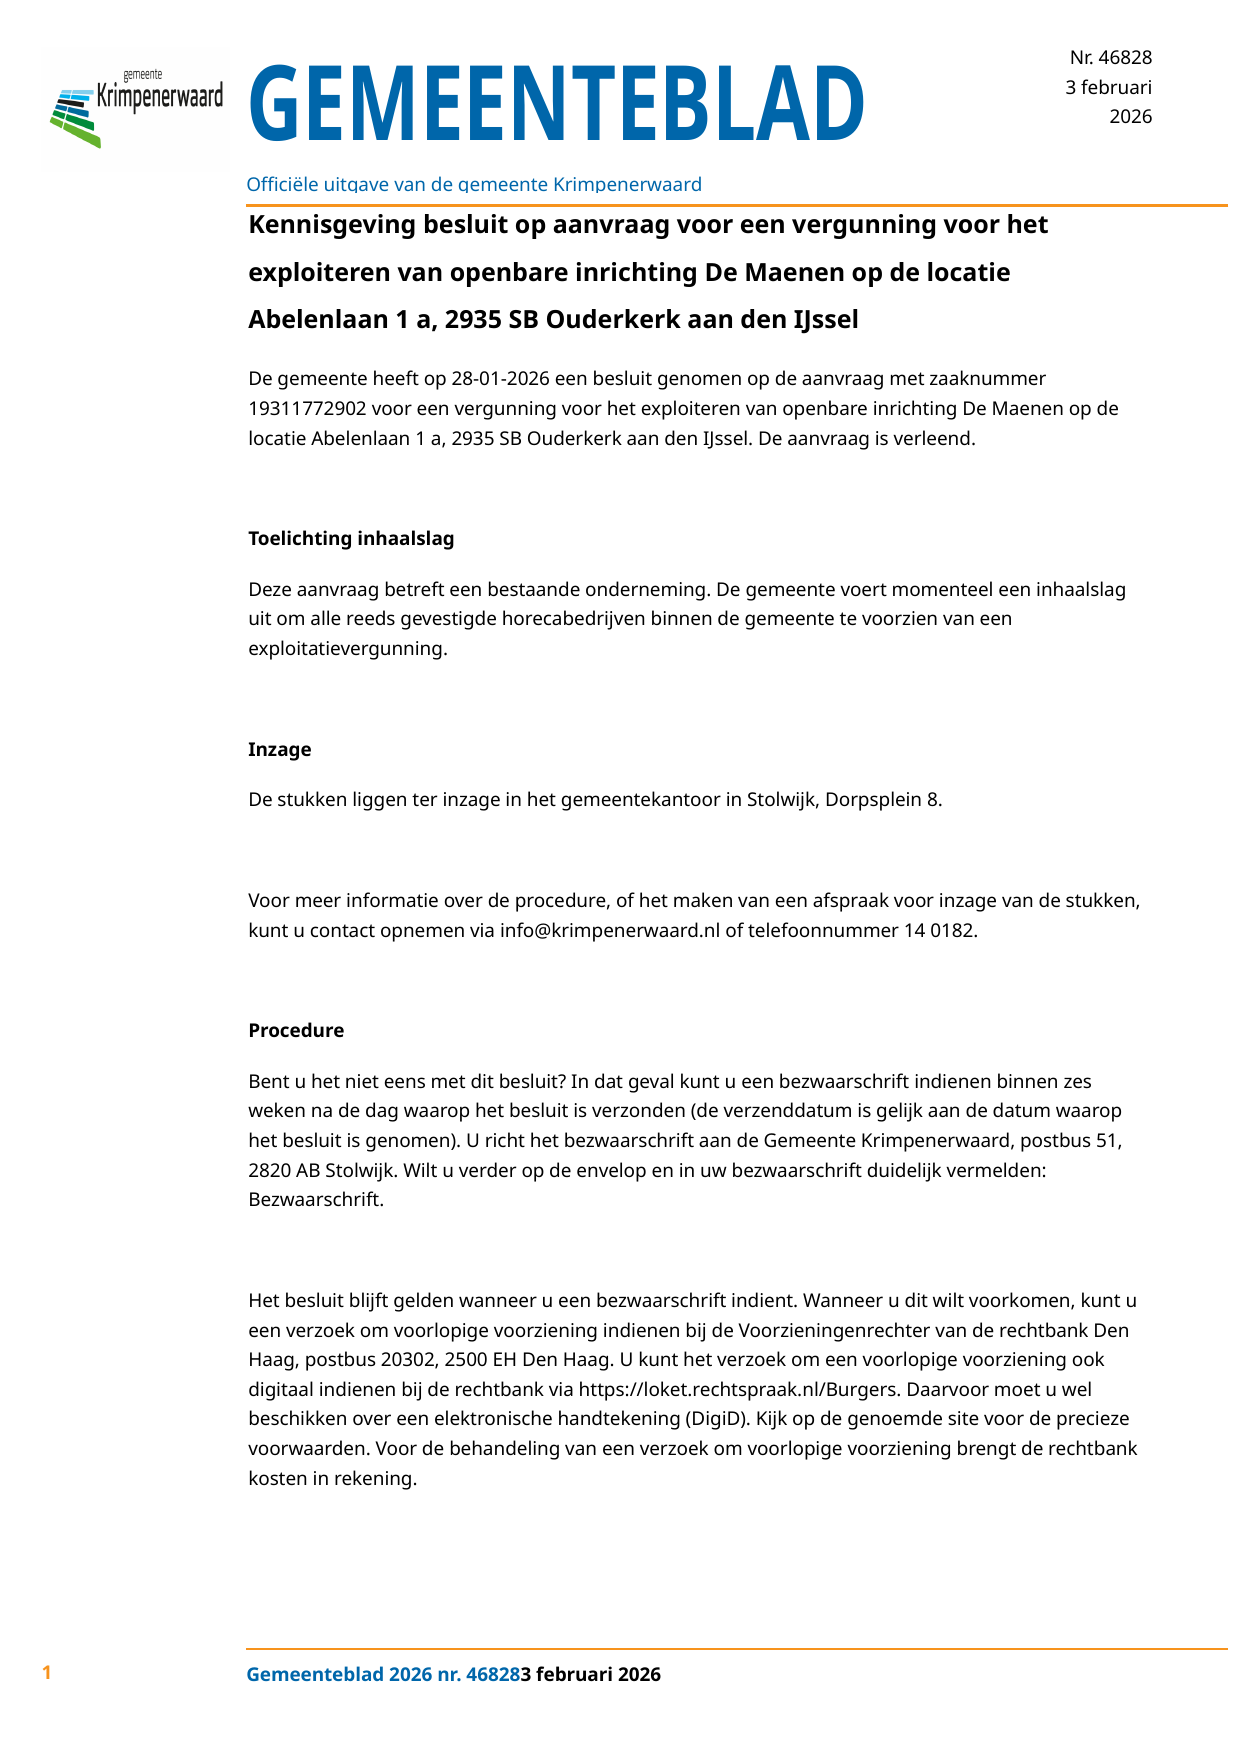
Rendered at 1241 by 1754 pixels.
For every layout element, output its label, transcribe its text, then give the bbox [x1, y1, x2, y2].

text Het besluit blijft gelden wanneer u een bezwaarschrift indient. Wanneer u dit wilt voorkomen, kunt u een verzoek om voorlopige voorziening indienen bij de Voorzieningenrechter van de rechtbank Den Haag, postbus 20302, 2500 EH Den Haag. U kunt het verzoek om een voorlopige voorziening ook digitaal indienen bij de rechtbank via https://loket.rechtspraak.nl/Burgers. Daarvoor moet u wel beschikken over een elektronische handtekening (DigiD). Kijk op de genoemde site voor de precieze voorwaarden. Voor de behandeling van een verzoek om voorlopige voorziening brengt de rechtbank kosten in rekening. [248, 1287, 1152, 1490]
text Deze aanvraag betreft een bestaande onderneming. De gemeente voert momenteel een inhaalslag uit om alle reeds gevestigde horecabedrijven binnen de gemeente te voorzien van een exploitatievergunning. [248, 576, 1152, 661]
text Inzage [248, 736, 1152, 762]
text De stukken liggen ter inzage in het gemeentekantoor in Stolwijk, Dorpsplein 8. [248, 786, 1152, 812]
picture [41, 47, 231, 172]
text Kennisgeving besluit op aanvraag voor een vergunning voor het exploiteren van openbare inrichting De Maenen op de locatie Abelenlaan 1 a, 2935 SB Ouderkerk aan den IJssel [248, 207, 1152, 336]
text De gemeente heeft op 28-01-2026 een besluit genomen op de aanvraag met zaaknummer 19311772902 voor een vergunning voor het exploiteren van openbare inrichting De Maenen op de locatie Abelenlaan 1 a, 2935 SB Ouderkerk aan den IJssel. De aanvraag is verleend. [248, 366, 1152, 450]
text Bent u het niet eens met dit besluit? In dat geval kunt u een bezwaarschrift indienen binnen zes weken na de dag waarop het besluit is verzonden (de verzenddatum is gelijk aan de datum waarop het besluit is genomen). U richt het bezwaarschrift aan de Gemeente Krimpenerwaard, postbus 51, 2820 AB Stolwijk. Wilt u verder op de envelop en in uw bezwaarschrift duidelijk vermelden: Bezwaarschrift. [248, 1068, 1152, 1212]
text Voor meer informatie over de procedure, of het maken van een afspraak voor inzage van de stukken, kunt u contact opnemen via info@krimpenerwaard.nl of telefoonnummer 14 0182. [248, 887, 1152, 942]
text Procedure [248, 1018, 1152, 1043]
text Toelichting inhaalslag [248, 526, 1152, 551]
